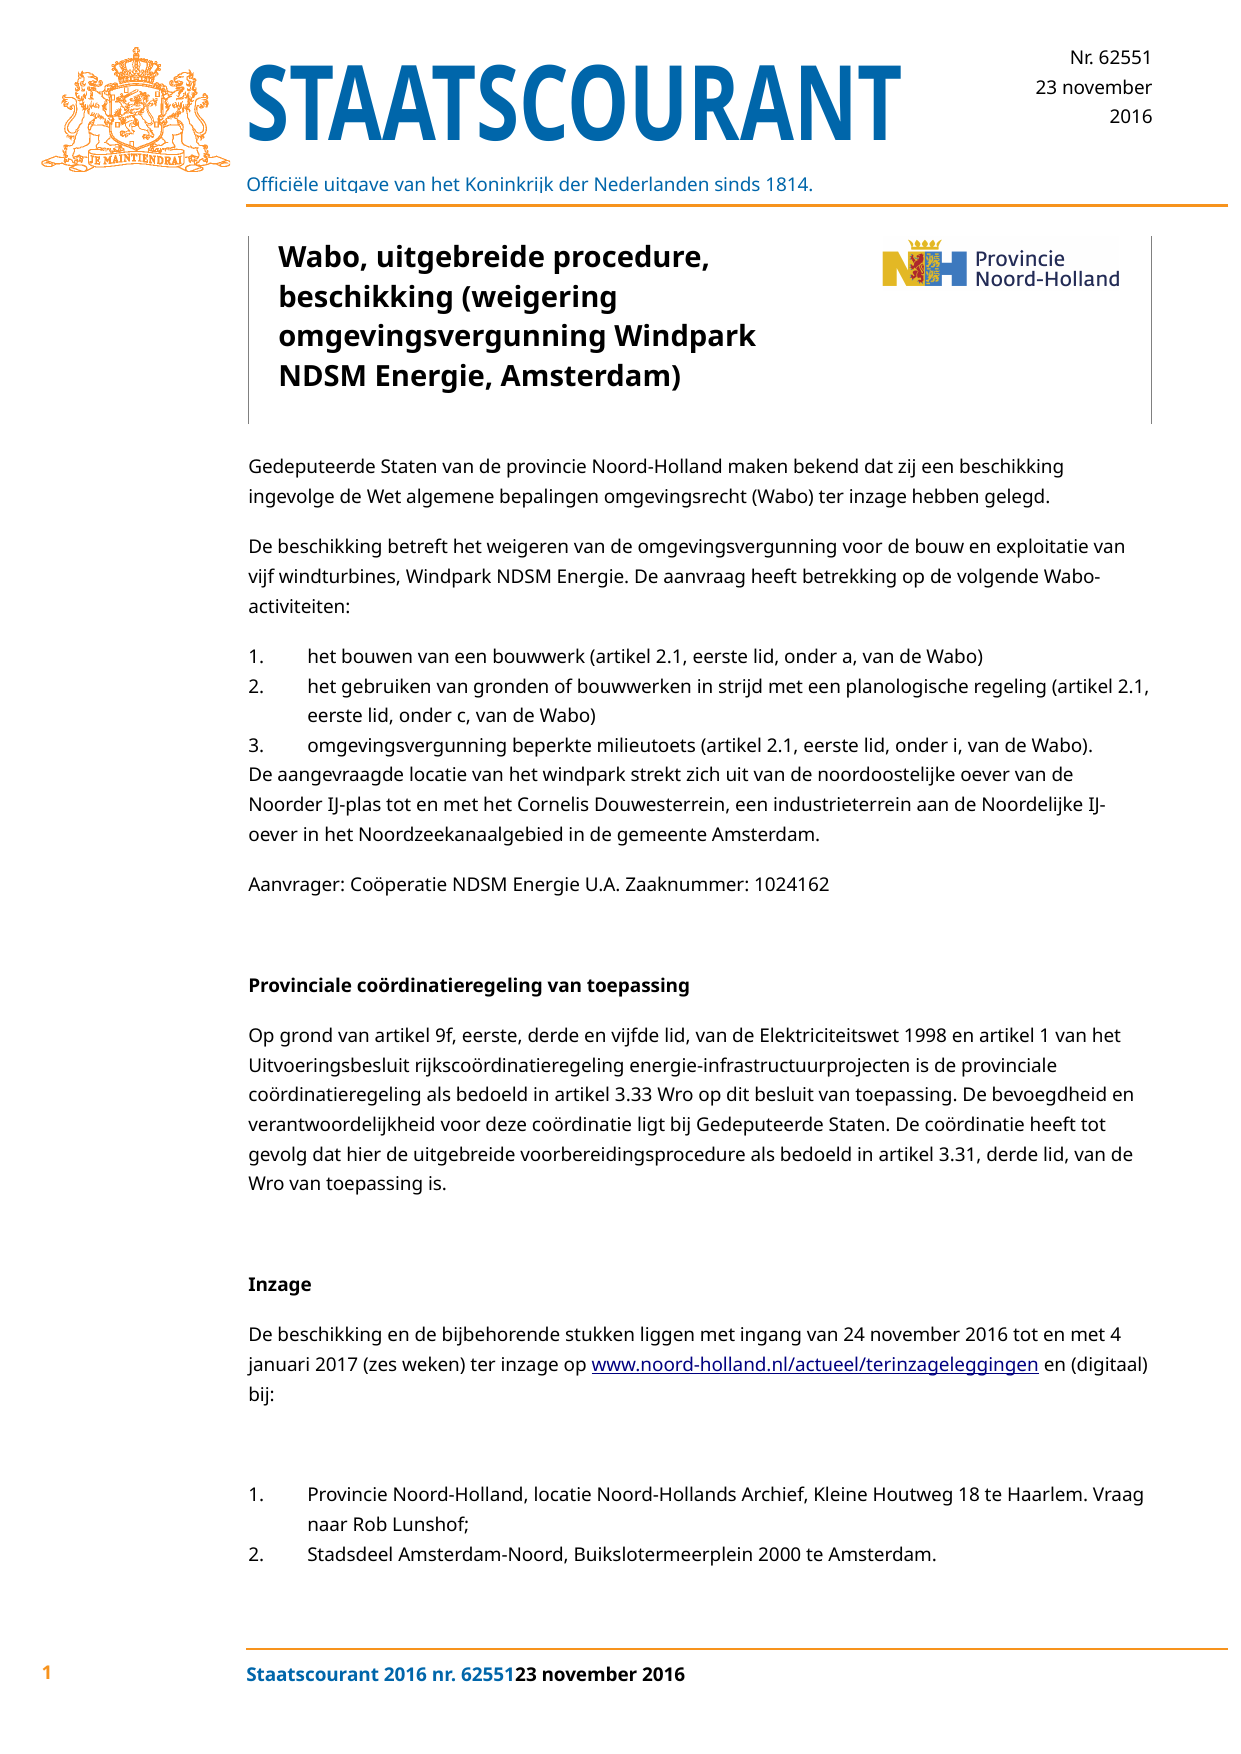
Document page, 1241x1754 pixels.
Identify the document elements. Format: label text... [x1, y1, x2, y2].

list het bouwen van een bouwwerk (artikel 2.1, eerste lid, onder a, van de Wabo) [248, 643, 1152, 669]
list Stadsdeel Amsterdam-Noord, Buikslotermeerplein 2000 te Amsterdam. [248, 1541, 1152, 1566]
list Provincie Noord-Holland, locatie Noord-Hollands Archief, Kleine Houtweg 18 te Haarlem. Vraag naar Rob Lunshof; [248, 1482, 1152, 1537]
text De aangevraagde locatie van het windpark strekt zich uit van de noordoostelijke oever van de Noorder IJ-plas tot en met het Cornelis Douwesterrein, een industrieterrein aan de Noordelijke IJ-oever in het Noordzeekanaalgebied in de gemeente Amsterdam. [248, 762, 1152, 846]
picture [41, 47, 231, 172]
list omgevingsvergunning beperkte milieutoets (artikel 2.1, eerste lid, onder i, van de Wabo). [248, 732, 1152, 758]
text De beschikking en de bijbehorende stukken liggen met ingang van 24 november 2016 tot en met 4 januari 2017 (zes weken) ter inzage op www.noord-holland.nl/actueel/terinzageleggingen en (digitaal) bij: [248, 1322, 1152, 1406]
text Op grond van artikel 9f, eerste, derde en vijfde lid, van de Elektriciteitswet 1998 en artikel 1 van het Uitvoeringsbesluit rijkscoördinatieregeling energie-infrastructuurprojecten is de provinciale coördinatieregeling als bedoeld in artikel 3.33 Wro op dit besluit van toepassing. De bevoegdheid en verantwoordelijkheid voor deze coördinatie ligt bij Gedeputeerde Staten. De coördinatie heeft tot gevolg dat hier de uitgebreide voorbereidingsprocedure als bedoeld in artikel 3.31, derde lid, van de Wro van toepassing is. [248, 1022, 1152, 1196]
text Inzage [248, 1271, 1152, 1297]
text Gedeputeerde Staten van de provincie Noord-Holland maken bekend dat zij een beschikking ingevolge de Wet algemene bepalingen omgevingsrecht (Wabo) ter inzage hebben gelegd. [248, 454, 1152, 509]
text Aanvrager: Coöperatie NDSM Energie U.A. Zaaknummer: 1024162 [248, 871, 1152, 897]
table_header Wabo, uitgebreide procedure, beschikking (weigering omgevingsvergunning Windpark NDSM Energie, Amsterdam) [249, 236, 850, 424]
text Provinciale coördinatieregeling van toepassing [248, 972, 1152, 998]
picture [882, 236, 1119, 291]
table_header [850, 236, 1151, 424]
text De beschikking betreft het weigeren van de omgevingsvergunning voor de bouw en exploitatie van vijf windturbines, Windpark NDSM Energie. De aanvraag heeft betrekking op de volgende Wabo-activiteiten: [248, 534, 1152, 618]
list het gebruiken van gronden of bouwwerken in strijd met een planologische regeling (artikel 2.1, eerste lid, onder c, van de Wabo) [248, 673, 1152, 728]
